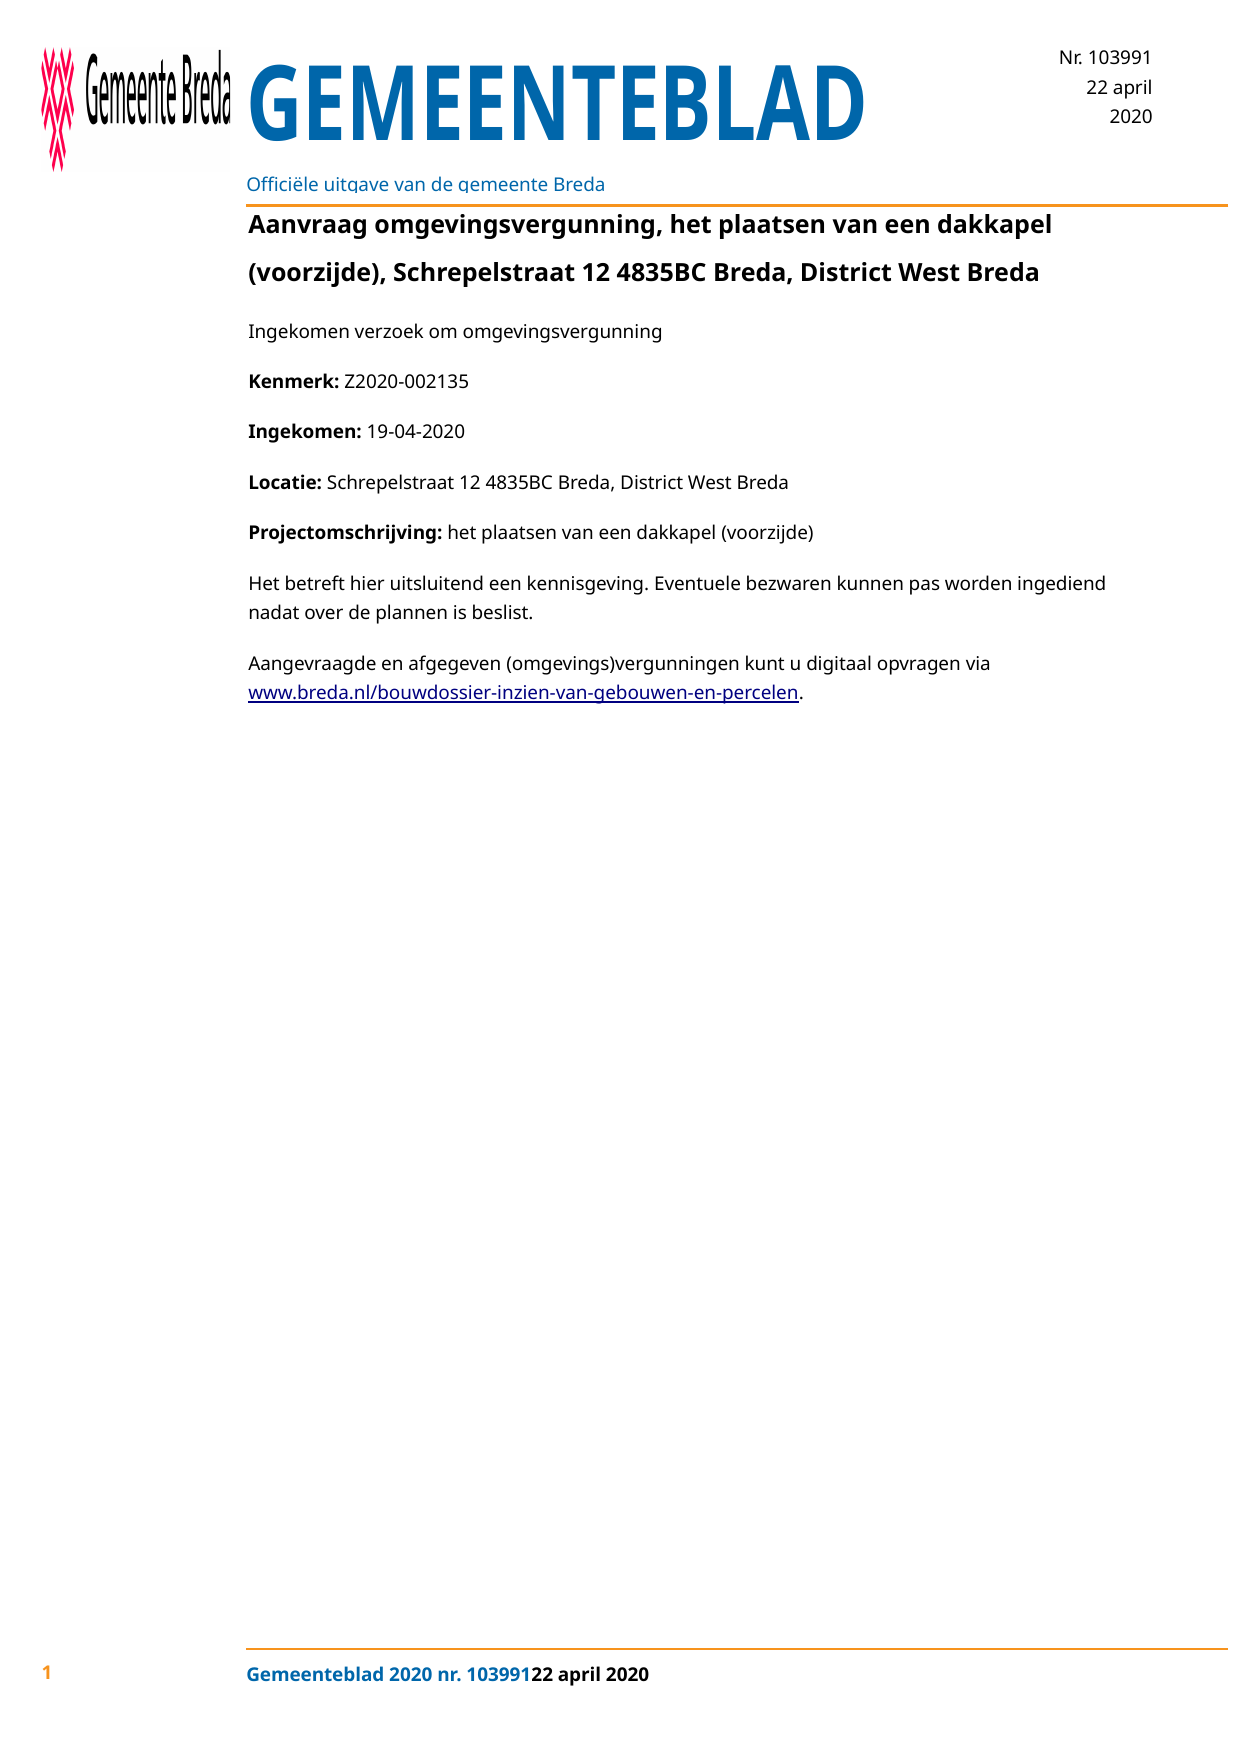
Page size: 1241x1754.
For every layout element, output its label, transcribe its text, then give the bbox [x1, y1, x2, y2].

text Projectomschrijving: het plaatsen van een dakkapel (voorzijde) [248, 519, 1152, 545]
text Aanvraag omgevingsvergunning, het plaatsen van een dakkapel (voorzijde), Schrepelstraat 12 4835BC Breda, District West Breda [248, 207, 1152, 288]
picture [41, 47, 231, 172]
text Locatie: Schrepelstraat 12 4835BC Breda, District West Breda [248, 469, 1152, 495]
text Ingekomen verzoek om omgevingsvergunning [248, 318, 1152, 344]
text Aangevraagde en afgegeven (omgevings)vergunningen kunt u digitaal opvragen via www.breda.nl/bouwdossier-inzien-van-gebouwen-en-percelen. [248, 650, 1152, 705]
text Ingekomen: 19-04-2020 [248, 419, 1152, 444]
text Kenmerk: Z2020-002135 [248, 368, 1152, 394]
text Het betreft hier uitsluitend een kennisgeving. Eventuele bezwaren kunnen pas worden ingediend nadat over de plannen is beslist. [248, 570, 1152, 625]
